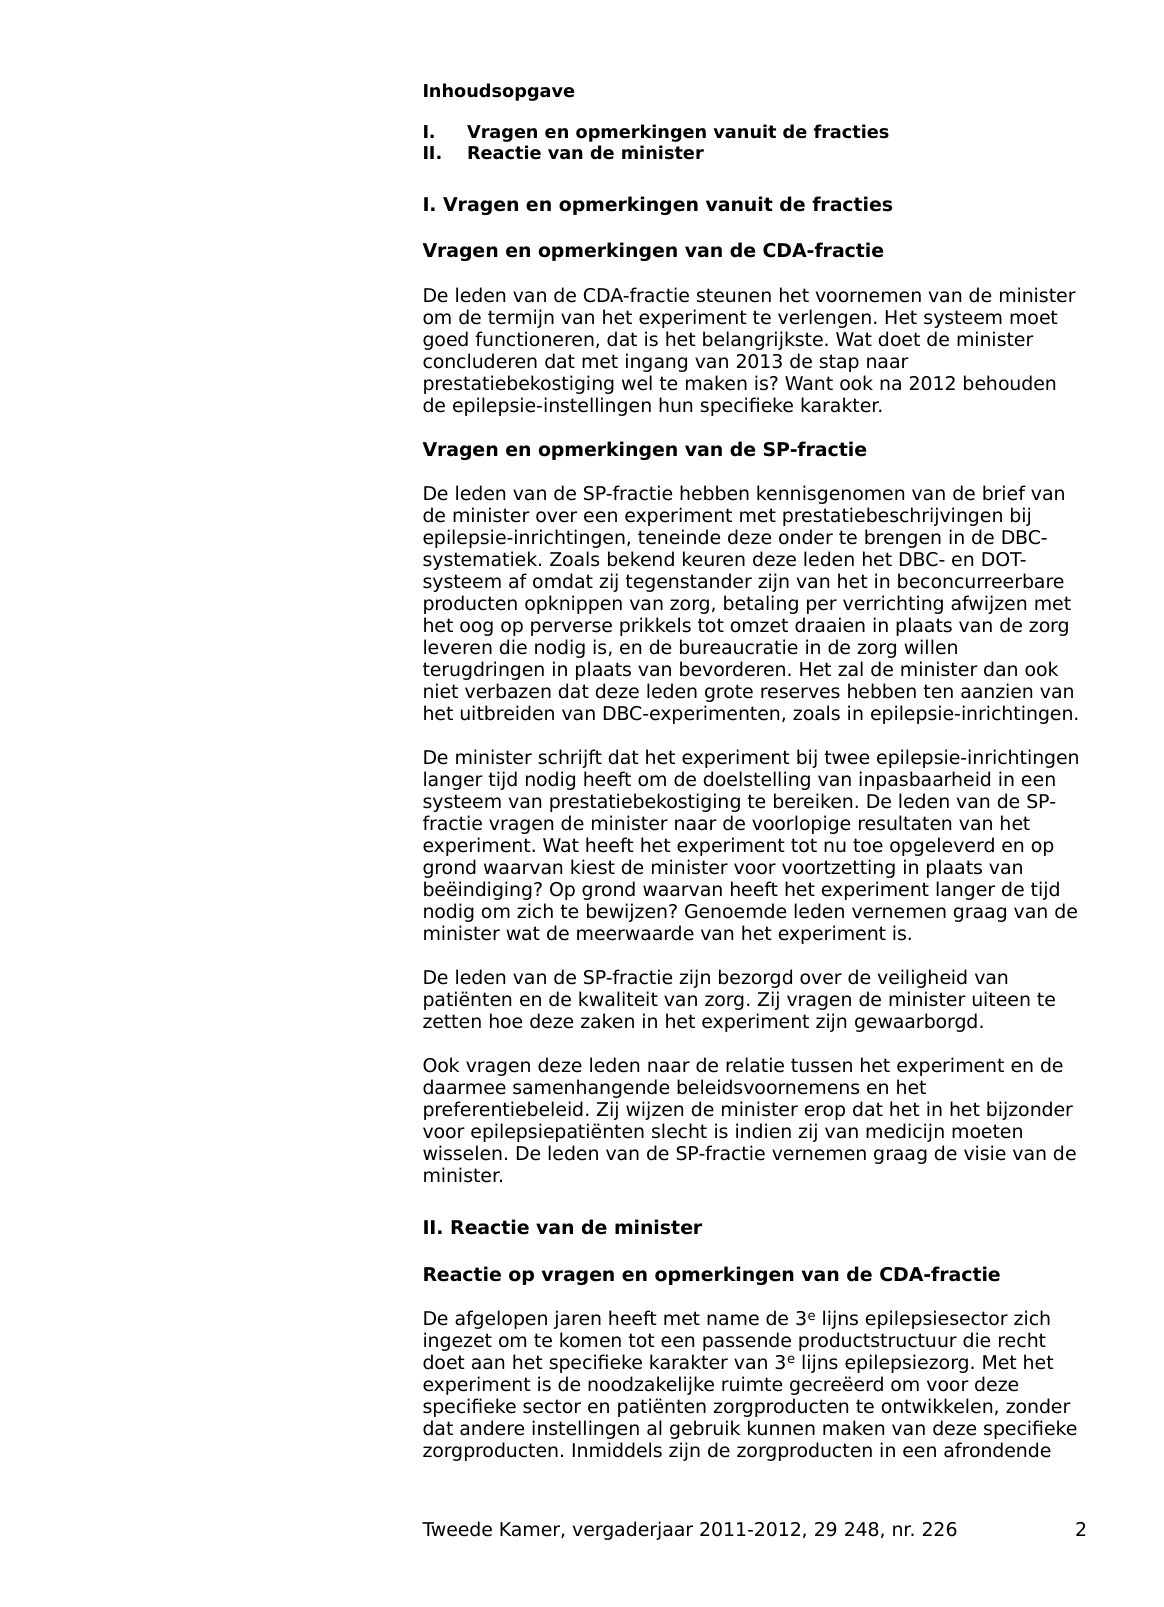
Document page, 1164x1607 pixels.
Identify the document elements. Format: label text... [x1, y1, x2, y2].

subtitle I. Vragen en opmerkingen vanuit de fracties [422, 193, 1087, 215]
text Ook vragen deze leden naar de relatie tussen het experiment en de daarmee samenhangende beleidsvoornemens en het preferentiebeleid. Zij wijzen de minister erop dat het in het bijzonder voor epilepsiepatiënten slecht is indien zij van medicijn moeten wisselen. De leden van de SP-fractie vernemen graag de visie van de minister. [422, 1055, 1087, 1187]
text De leden van de SP-fractie hebben kennisgenomen van de brief van de minister over een experiment met prestatiebeschrijvingen bij epilepsie-inrichtingen, teneinde deze onder te brengen in de DBC-systematiek. Zoals bekend keuren deze leden het DBC- en DOT-systeem af omdat zij tegenstander zijn van het in beconcurreerbare producten opknippen van zorg, betaling per verrichting afwijzen met het oog op perverse prikkels tot omzet draaien in plaats van de zorg leveren die nodig is, en de bureaucratie in de zorg willen terugdringen in plaats van bevorderen. Het zal de minister dan ook niet verbazen dat deze leden grote reserves hebben ten aanzien van het uitbreiden van DBC-experimenten, zoals in epilepsie-inrichtingen. [422, 483, 1087, 724]
table_header [1058, 81, 1087, 102]
table_cell Reactie van de minister [461, 143, 1058, 163]
text De afgelopen jaren heeft met name de 3e lijns epilepsiesector zich ingezet om te komen tot een passende productstructuur die recht doet aan het specifieke karakter van 3e lijns epilepsiezorg. Met het experiment is de noodzakelijke ruimte gecreëerd om voor deze specifieke sector en patiënten zorgproducten te ontwikkelen, zonder dat andere instellingen al gebruik kunnen maken van deze specifieke zorgproducten. Inmiddels zijn de zorgproducten in een afrondende [422, 1308, 1087, 1462]
table_cell II. [422, 143, 461, 163]
text De leden van de CDA-fractie steunen het voornemen van de minister om de termijn van het experiment te verlengen. Het systeem moet goed functioneren, dat is het belangrijkste. Wat doet de minister concluderen dat met ingang van 2013 de stap naar prestatiebekostiging wel te maken is? Want ook na 2012 behouden de epilepsie-instellingen hun specifieke karakter. [422, 284, 1087, 416]
table_header Inhoudsopgave [422, 81, 1058, 102]
subtitle II. Reactie van de minister [422, 1217, 1087, 1239]
text De leden van de SP-fractie zijn bezorgd over de veiligheid van patiënten en de kwaliteit van zorg. Zij vragen de minister uiteen te zetten hoe deze zaken in het experiment zijn gewaarborgd. [422, 967, 1087, 1033]
table_cell I. [422, 122, 461, 143]
table_cell [1058, 143, 1087, 163]
text De minister schrijft dat het experiment bij twee epilepsie-inrichtingen langer tijd nodig heeft om de doelstelling van inpasbaarheid in een systeem van prestatiebekostiging te bereiken. De leden van de SP-fractie vragen de minister naar de voorlopige resultaten van het experiment. Wat heeft het experiment tot nu toe opgeleverd en op grond waarvan kiest de minister voor voortzetting in plaats van beëindiging? Op grond waarvan heeft het experiment langer de tijd nodig om zich te bewijzen? Genoemde leden vernemen graag van de minister wat de meerwaarde van het experiment is. [422, 747, 1087, 944]
table_cell [422, 102, 461, 122]
subtitle Vragen en opmerkingen van de SP-fractie [422, 439, 1087, 461]
table_cell [1058, 122, 1087, 143]
table_cell [1058, 102, 1087, 122]
table_cell [461, 102, 1058, 122]
table_cell Vragen en opmerkingen vanuit de fracties [461, 122, 1058, 143]
subtitle Reactie op vragen en opmerkingen van de CDA-fractie [422, 1264, 1087, 1286]
subtitle Vragen en opmerkingen van de CDA-fractie [422, 240, 1087, 262]
